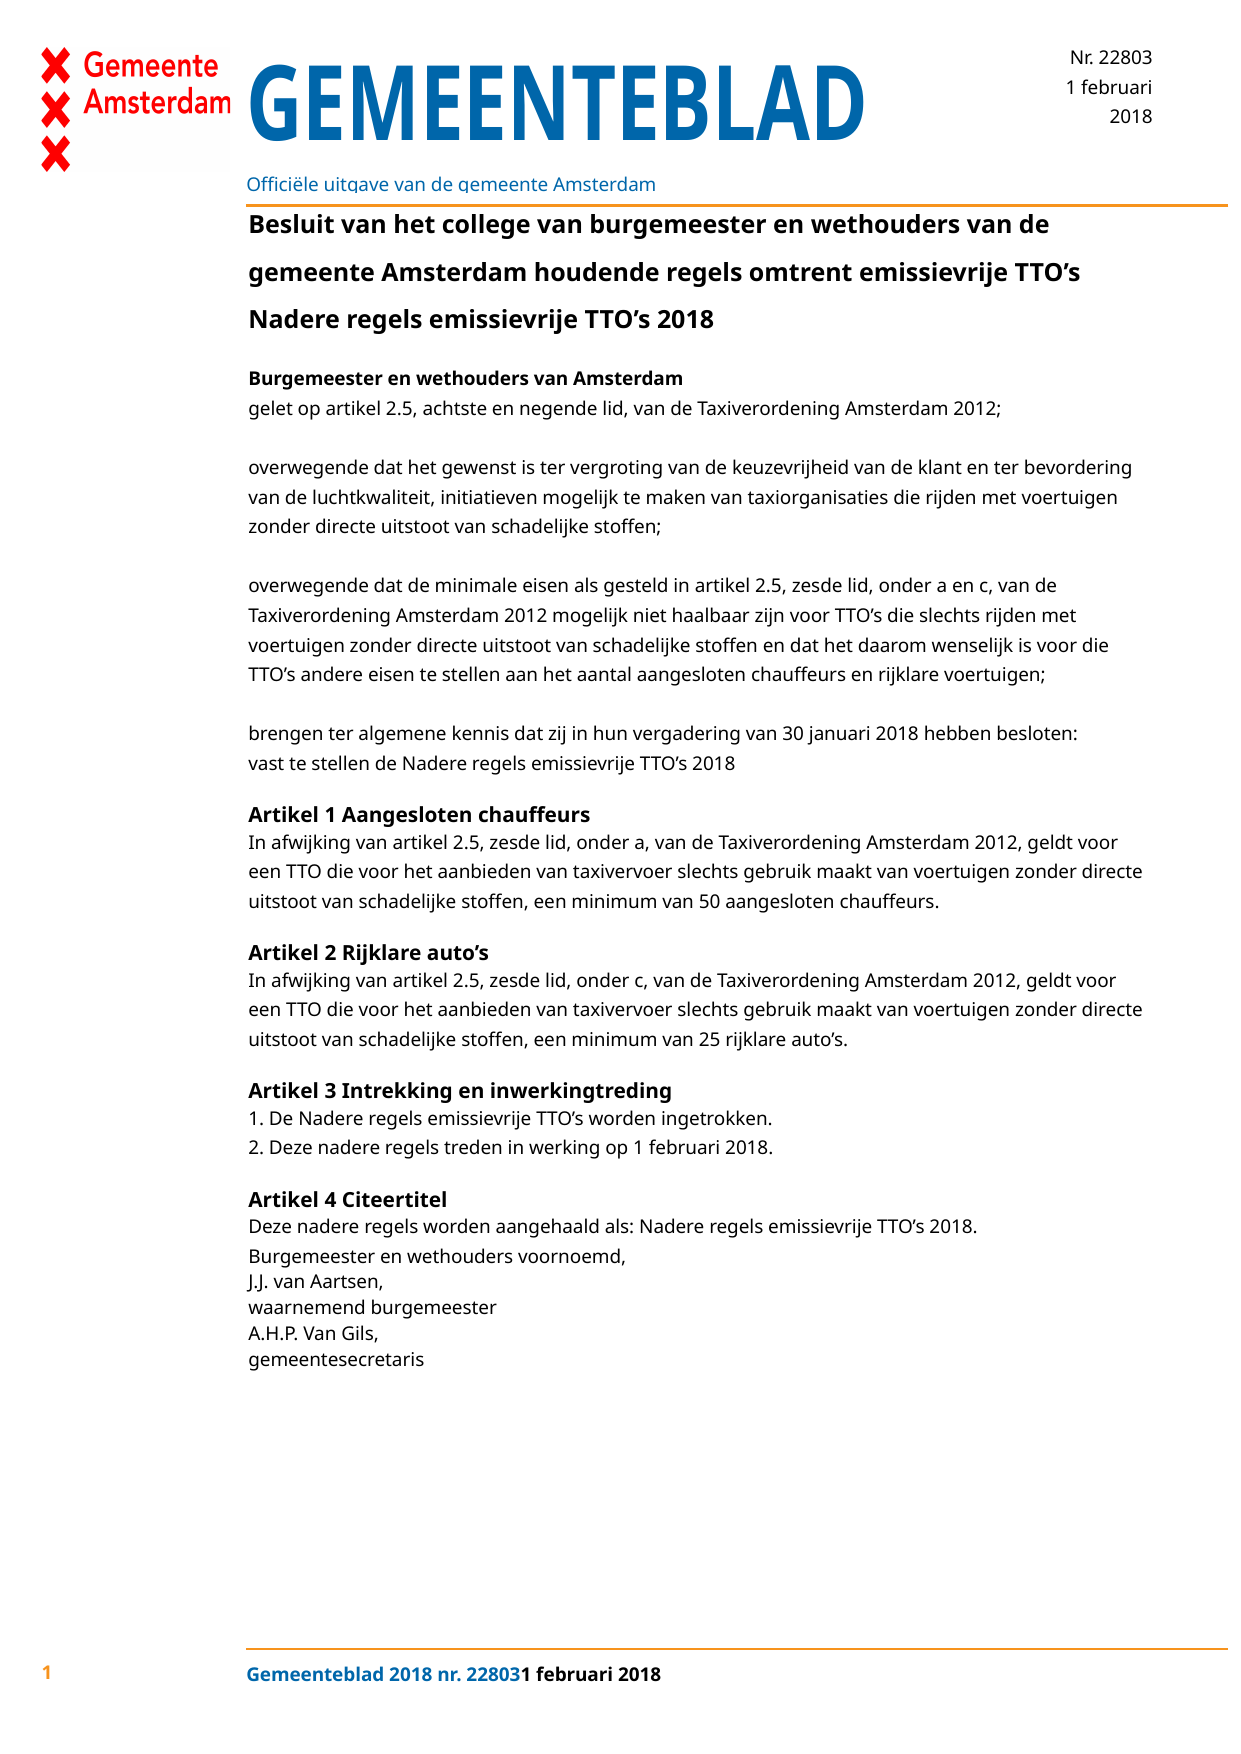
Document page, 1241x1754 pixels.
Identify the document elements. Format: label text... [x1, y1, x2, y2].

text Besluit van het college van burgemeester en wethouders van de gemeente Amsterdam houdende regels omtrent emissievrije TTO’s Nadere regels emissievrije TTO’s 2018 [248, 207, 1152, 336]
text Artikel 3 Intrekking en inwerkingtreding [248, 1077, 1152, 1105]
text Artikel 4 Citeertitel [248, 1185, 1152, 1213]
text 2. Deze nadere regels treden in werking op 1 februari 2018. [248, 1134, 1152, 1160]
text In afwijking van artikel 2.5, zesde lid, onder a, van de Taxiverordening Amsterdam 2012, geldt voor een TTO die voor het aanbieden van taxivervoer slechts gebruik maakt van voertuigen zonder directe uitstoot van schadelijke stoffen, een minimum van 50 aangesloten chauffeurs. [248, 829, 1152, 914]
text Artikel 1 Aangesloten chauffeurs [248, 801, 1152, 829]
text vast te stellen de Nadere regels emissievrije TTO’s 2018 [248, 750, 1152, 776]
text gemeentesecretaris [248, 1346, 1152, 1372]
text Deze nadere regels worden aangehaald als: Nadere regels emissievrije TTO’s 2018. [248, 1213, 1152, 1239]
text Burgemeester en wethouders van Amsterdam [248, 366, 1152, 391]
text 1. De Nadere regels emissievrije TTO’s worden ingetrokken. [248, 1105, 1152, 1131]
text overwegende dat de minimale eisen als gesteld in artikel 2.5, zesde lid, onder a en c, van de Taxiverordening Amsterdam 2012 mogelijk niet haalbaar zijn voor TTO’s die slechts rijden met voertuigen zonder directe uitstoot van schadelijke stoffen en dat het daarom wenselijk is voor die TTO’s andere eisen te stellen aan het aantal aangesloten chauffeurs en rijklare voertuigen; [248, 573, 1152, 687]
text A.H.P. Van Gils, [248, 1320, 1152, 1346]
text Artikel 2 Rijklare auto’s [248, 938, 1152, 967]
text waarnemend burgemeester [248, 1294, 1152, 1320]
text Burgemeester en wethouders voornoemd, [248, 1243, 1152, 1269]
text gelet op artikel 2.5, achtste en negende lid, van de Taxiverordening Amsterdam 2012; [248, 395, 1152, 421]
text J.J. van Aartsen, [248, 1269, 1152, 1294]
text brengen ter algemene kennis dat zij in hun vergadering van 30 januari 2018 hebben besloten: [248, 721, 1152, 746]
picture [41, 47, 231, 172]
text overwegende dat het gewenst is ter vergroting van de keuzevrijheid van de klant en ter bevordering van de luchtkwaliteit, initiatieven mogelijk te maken van taxiorganisaties die rijden met voertuigen zonder directe uitstoot van schadelijke stoffen; [248, 454, 1152, 539]
text In afwijking van artikel 2.5, zesde lid, onder c, van de Taxiverordening Amsterdam 2012, geldt voor een TTO die voor het aanbieden van taxivervoer slechts gebruik maakt van voertuigen zonder directe uitstoot van schadelijke stoffen, een minimum van 25 rijklare auto’s. [248, 967, 1152, 1052]
